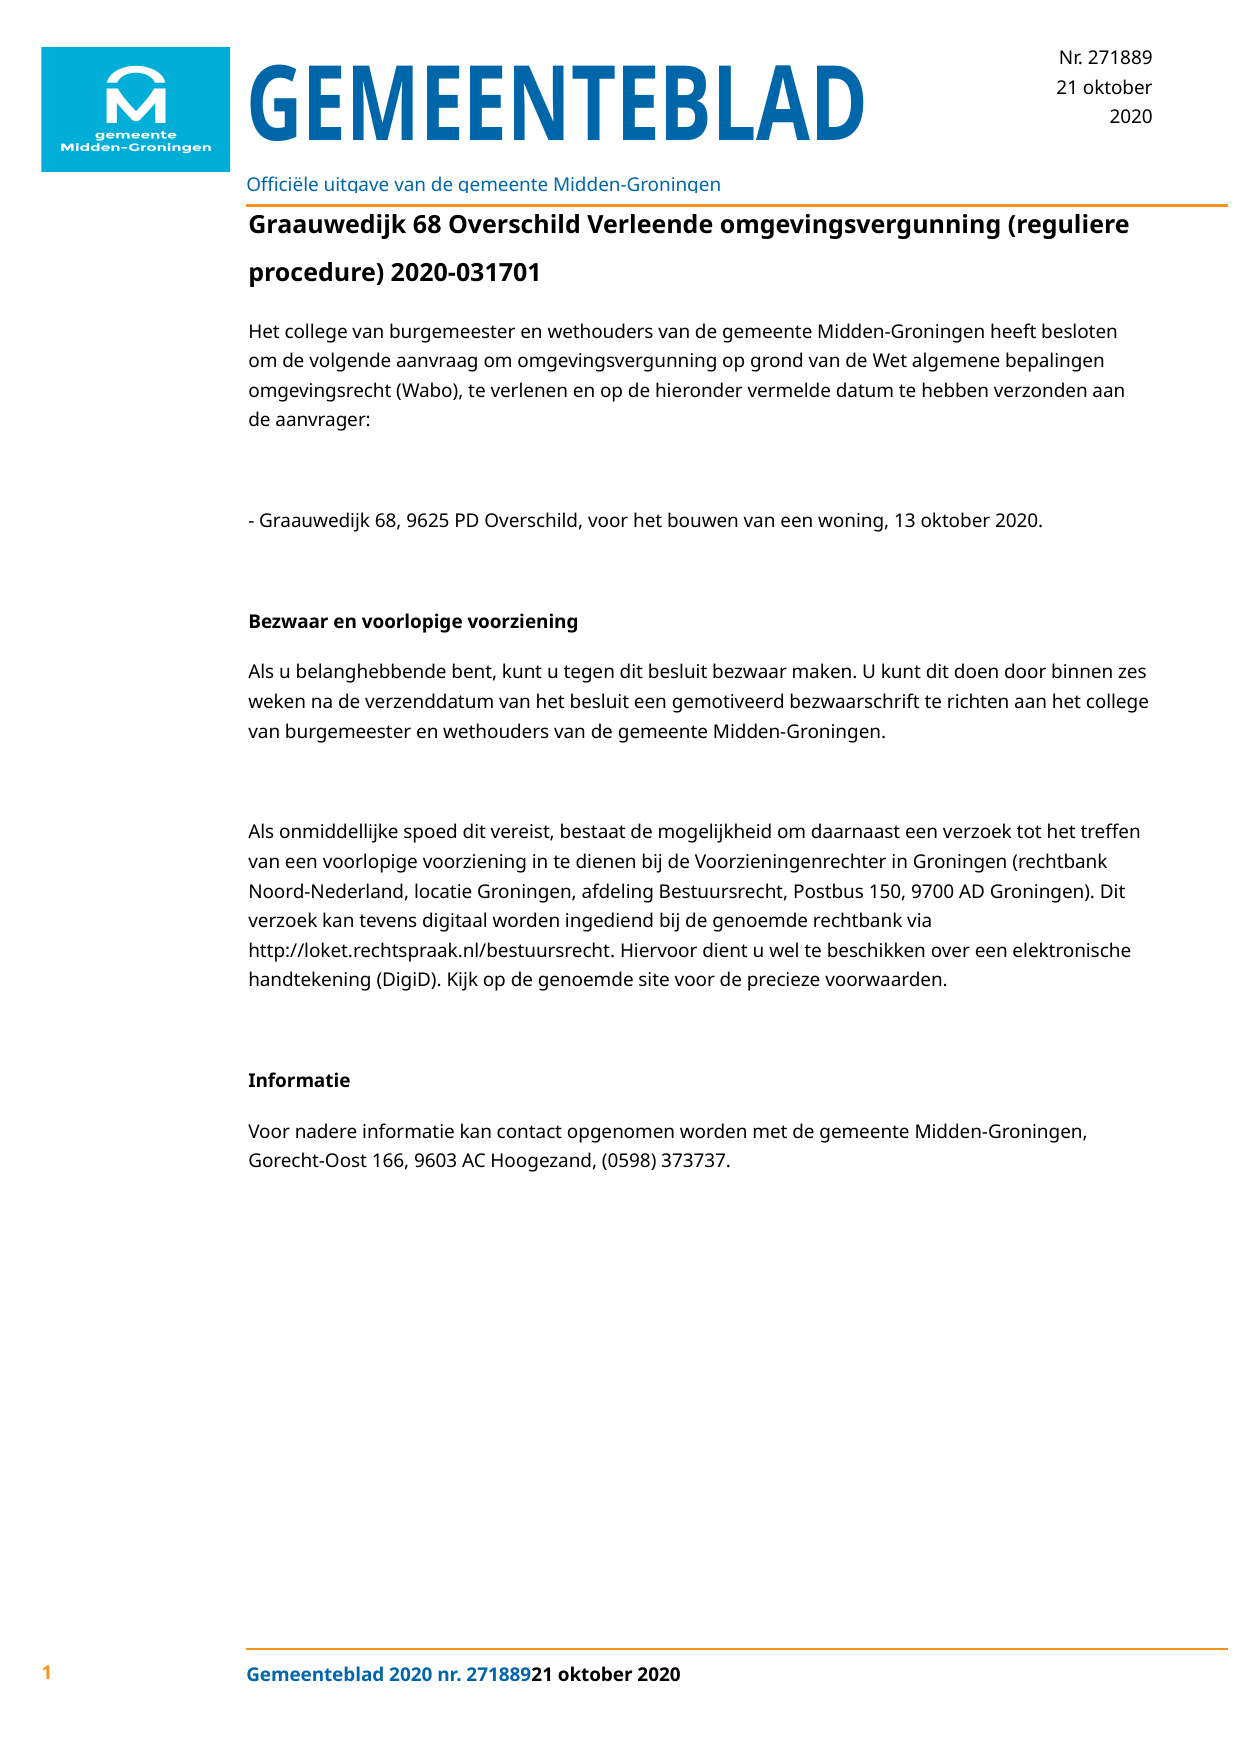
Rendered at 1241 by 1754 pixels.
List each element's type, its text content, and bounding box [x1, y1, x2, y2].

text Het college van burgemeester en wethouders van de gemeente Midden-Groningen heeft besloten om de volgende aanvraag om omgevingsvergunning op grond van de Wet algemene bepalingen omgevingsrecht (Wabo), te verlenen en op de hieronder vermelde datum te hebben verzonden aan de aanvrager: [248, 318, 1152, 432]
text Voor nadere informatie kan contact opgenomen worden met de gemeente Midden-Groningen, Gorecht-Oost 166, 9603 AC Hoogezand, (0598) 373737. [248, 1118, 1152, 1173]
text - Graauwedijk 68, 9625 PD Overschild, voor het bouwen van een woning, 13 oktober 2020. [248, 507, 1152, 533]
text Als u belanghebbende bent, kunt u tegen dit besluit bezwaar maken. U kunt dit doen door binnen zes weken na de verzenddatum van het besluit een gemotiveerd bezwaarschrift te richten aan het college van burgemeester en wethouders van de gemeente Midden-Groningen. [248, 659, 1152, 744]
text Bezwaar en voorlopige voorziening [248, 608, 1152, 634]
picture [184, 146, 190, 153]
picture [107, 89, 165, 122]
picture [108, 66, 164, 82]
text Als onmiddellijke spoed dit vereist, bestaat de mogelijkheid om daarnaast een verzoek tot het treffen van een voorlopige voorziening in te dienen bij de Voorzieningenrechter in Groningen (rechtbank Noord-Nederland, locatie Groningen, afdeling Bestuursrecht, Postbus 150, 9700 AD Groningen). Dit verzoek kan tevens digitaal worden ingediend bij de genoemde rechtbank via http://loket.rechtspraak.nl/bestuursrecht. Hiervoor dient u wel te beschikken over een elektronische handtekening (DigiD). Kijk op de genoemde site voor de precieze voorwaarden. [248, 819, 1152, 992]
text Graauwedijk 68 Overschild Verleende omgevingsvergunning (reguliere procedure) 2020-031701 [248, 207, 1152, 288]
text Informatie [248, 1067, 1152, 1093]
